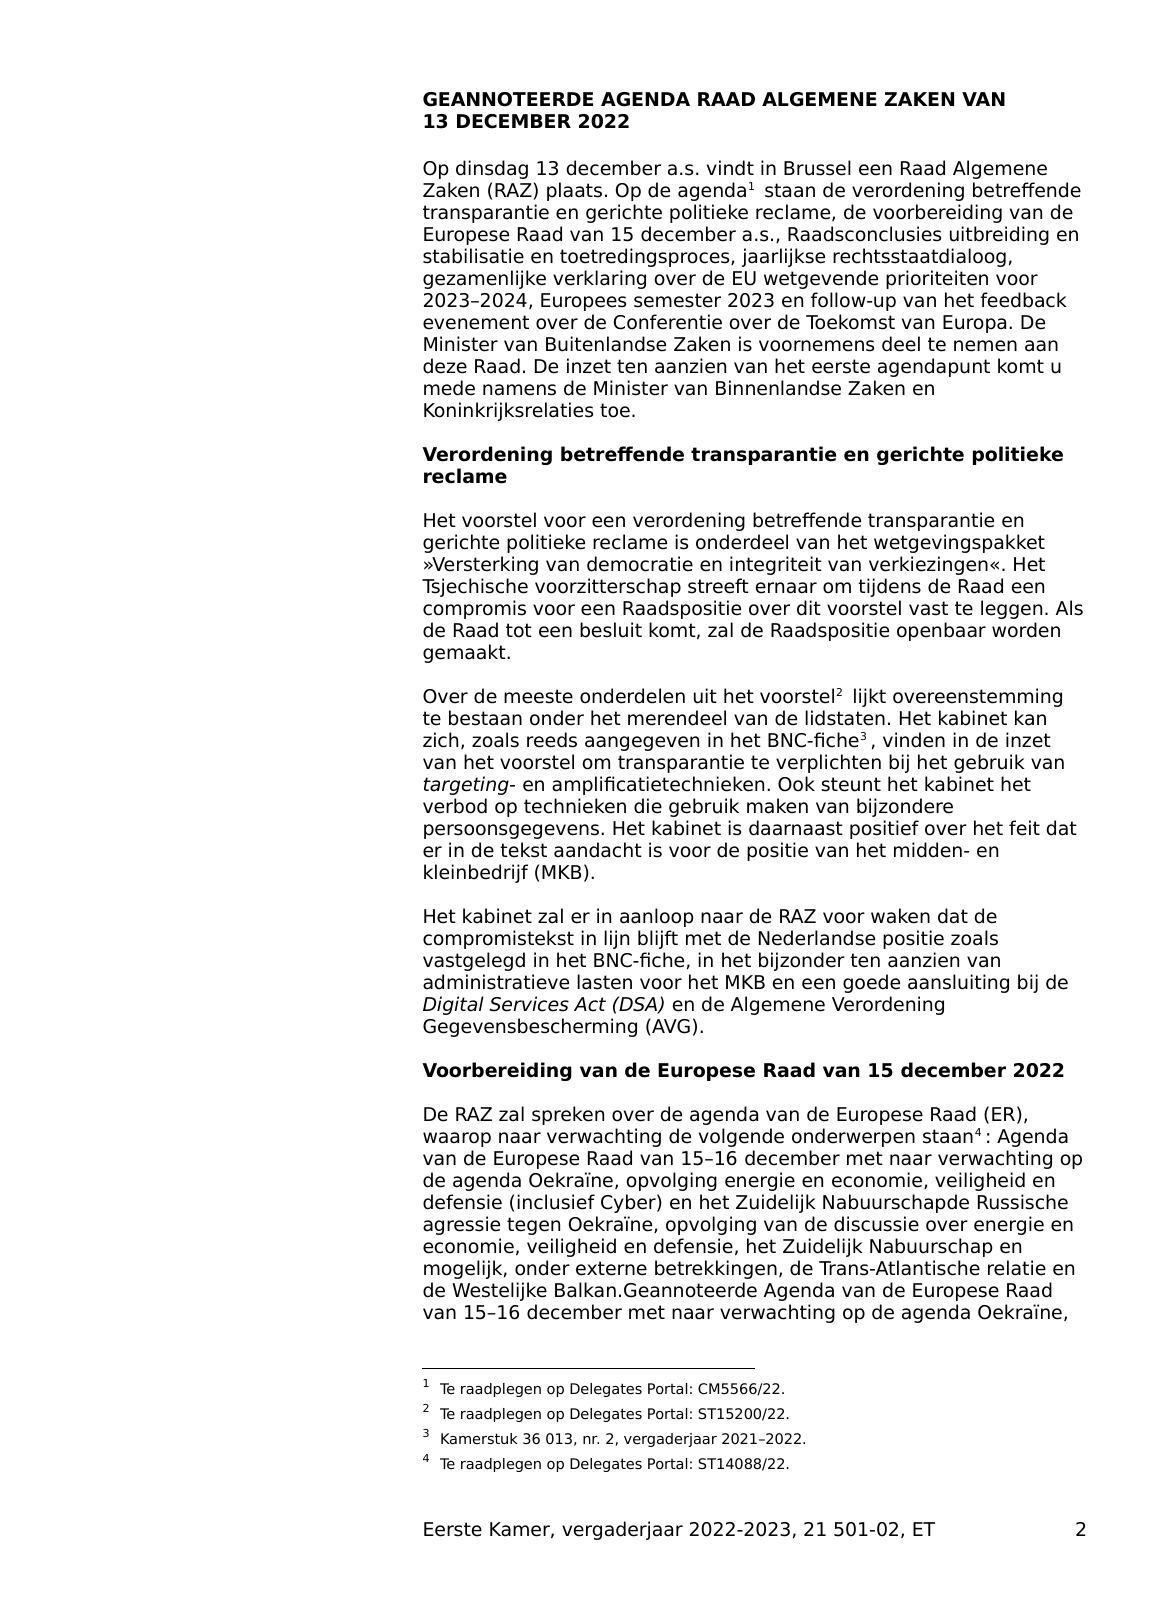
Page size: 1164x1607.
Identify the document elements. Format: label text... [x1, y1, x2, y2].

text Over de meeste onderdelen uit het voorstel lijkt overeenstemming te bestaan onder het merendeel van de lidstaten. Het kabinet kan zich, zoals reeds aangegeven in het BNC-fiche, vinden in de inzet van het voorstel om transparantie te verplichten bij het gebruik van targeting- en amplificatietechnieken. Ook steunt het kabinet het verbod op technieken die gebruik maken van bijzondere persoonsgegevens. Het kabinet is daarnaast positief over het feit dat er in de tekst aandacht is voor de positie van het midden- en kleinbedrijf (MKB). [422, 686, 1087, 884]
text De RAZ zal spreken over de agenda van de Europese Raad (ER), waarop naar verwachting de volgende onderwerpen staan: Agenda van de Europese Raad van 15–16 december met naar verwachting op de agenda Oekraïne, opvolging energie en economie, veiligheid en defensie (inclusief Cyber) en het Zuidelijk Nabuurschapde Russische agressie tegen Oekraïne, opvolging van de discussie over energie en economie, veiligheid en defensie, het Zuidelijk Nabuurschap en mogelijk, onder externe betrekkingen, de Trans-Atlantische relatie en de Westelijke Balkan.Geannoteerde Agenda van de Europese Raad van 15–16 december met naar verwachting op de agenda Oekraïne, [422, 1104, 1087, 1324]
text Kamerstuk 36 013, nr. 2, vergaderjaar 2021–2022. [422, 1427, 1087, 1449]
text Te raadplegen op Delegates Portal: ST15200/22. [422, 1402, 1087, 1424]
text Het kabinet zal er in aanloop naar de RAZ voor waken dat de compromistekst in lijn blijft met de Nederlandse positie zoals vastgelegd in het BNC-fiche, in het bijzonder ten aanzien van administratieve lasten voor het MKB en een goede aansluiting bij de Digital Services Act (DSA) en de Algemene Verordening Gegevensbescherming (AVG). [422, 906, 1087, 1038]
subtitle Verordening betreffende transparantie en gerichte politieke reclame [422, 444, 1087, 488]
text Te raadplegen op Delegates Portal: ST14088/22. [422, 1452, 1087, 1474]
subtitle GEANNOTEERDE AGENDA RAAD ALGEMENE ZAKEN VAN 13 DECEMBER 2022 [422, 89, 1087, 133]
subtitle Voorbereiding van de Europese Raad van 15 december 2022 [422, 1060, 1087, 1082]
text Op dinsdag 13 december a.s. vindt in Brussel een Raad Algemene Zaken (RAZ) plaats. Op de agenda staan de verordening betreffende transparantie en gerichte politieke reclame, de voorbereiding van de Europese Raad van 15 december a.s., Raadsconclusies uitbreiding en stabilisatie en toetredingsproces, jaarlijkse rechtsstaatdialoog, gezamenlijke verklaring over de EU wetgevende prioriteiten voor 2023–2024, Europees semester 2023 en follow-up van het feedback evenement over de Conferentie over de Toekomst van Europa. De Minister van Buitenlandse Zaken is voornemens deel te nemen aan deze Raad. De inzet ten aanzien van het eerste agendapunt komt u mede namens de Minister van Binnenlandse Zaken en Koninkrijksrelaties toe. [422, 158, 1087, 422]
text Te raadplegen op Delegates Portal: CM5566/22. [422, 1377, 1087, 1399]
text Het voorstel voor een verordening betreffende transparantie en gerichte politieke reclame is onderdeel van het wetgevingspakket »Versterking van democratie en integriteit van verkiezingen«. Het Tsjechische voorzitterschap streeft ernaar om tijdens de Raad een compromis voor een Raadspositie over dit voorstel vast te leggen. Als de Raad tot een besluit komt, zal de Raadspositie openbaar worden gemaakt. [422, 510, 1087, 664]
